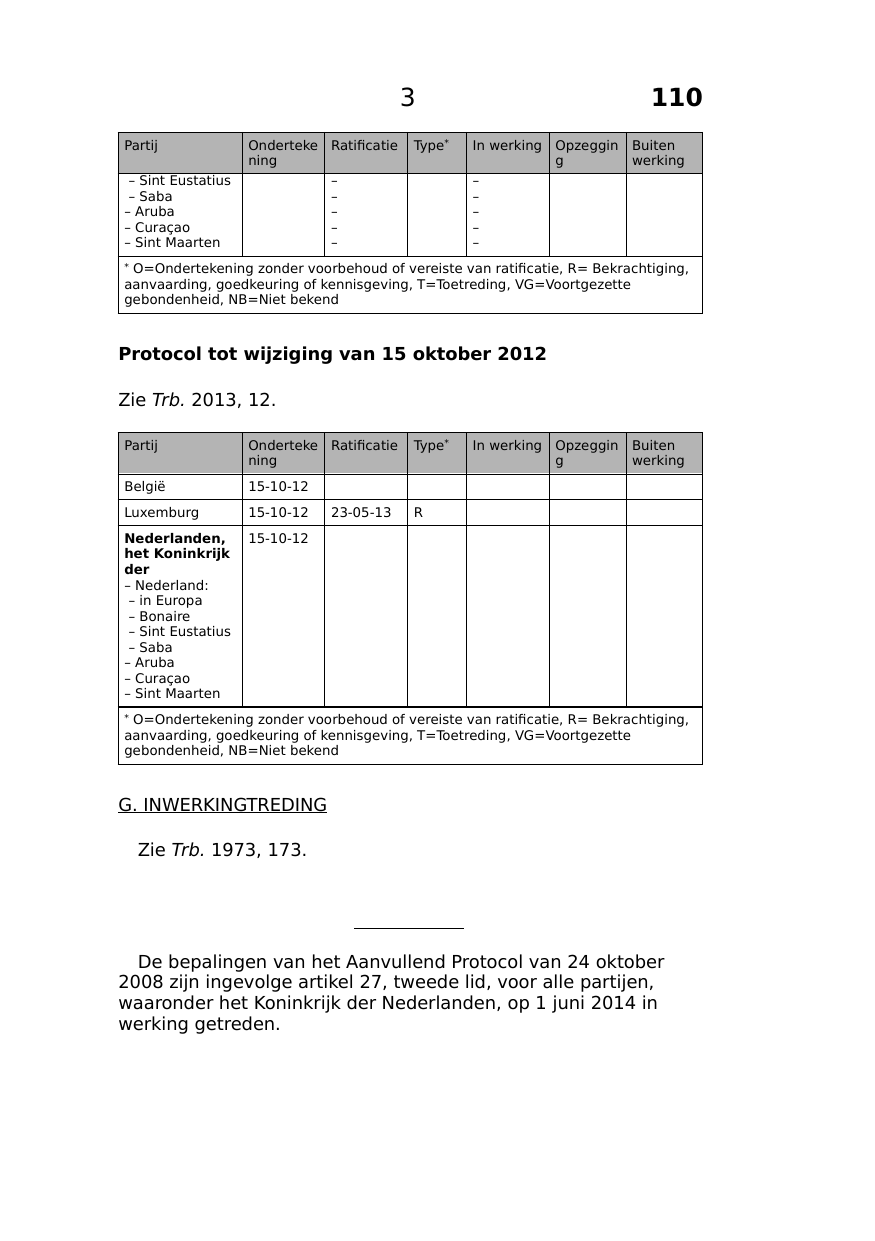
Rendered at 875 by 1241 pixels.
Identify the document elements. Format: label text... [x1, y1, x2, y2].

table_cell [627, 609, 702, 624]
table_header Ratificatie [325, 133, 407, 173]
table_cell België [119, 475, 242, 499]
table_cell [243, 624, 324, 640]
table_cell [243, 220, 324, 235]
table_cell [325, 686, 407, 706]
table_cell Nederlanden, het Koninkrijk der [119, 526, 242, 578]
table_cell – Curaçao [119, 671, 242, 686]
table_header Partij [119, 133, 242, 173]
table_cell [550, 174, 626, 189]
table_cell [408, 578, 466, 593]
table_cell – [467, 189, 549, 204]
table_cell – Bonaire [119, 609, 242, 624]
table_cell – Sint Eustatius [119, 174, 242, 189]
table_cell – Sint Maarten [119, 235, 242, 256]
text De bepalingen van het Aanvullend Protocol van 24 oktober 2008 zijn ingevolge artikel 27, tweede lid, voor alle partijen, waaronder het Koninkrijk der Nederlanden, op 1 juni 2014 in werking getreden. [118, 952, 703, 1034]
table_header Partij [119, 433, 242, 473]
table_cell [243, 640, 324, 655]
table_cell – Sint Maarten [119, 686, 242, 706]
table_cell [325, 655, 407, 671]
table_cell [627, 593, 702, 609]
table_cell [325, 475, 407, 499]
table_cell [467, 655, 549, 671]
table_cell [467, 500, 549, 525]
table_cell [467, 640, 549, 655]
table_cell [627, 500, 702, 525]
table_cell – Nederland: [119, 578, 242, 593]
table_cell [408, 593, 466, 609]
table_cell [550, 235, 626, 256]
table_cell [408, 235, 466, 256]
table_cell [627, 686, 702, 706]
table_cell [408, 204, 466, 220]
table_cell [467, 624, 549, 640]
table_cell [243, 593, 324, 609]
table_cell – in Europa [119, 593, 242, 609]
table_cell [408, 189, 466, 204]
table_cell [627, 578, 702, 593]
table_cell [550, 640, 626, 655]
table_cell [550, 500, 626, 525]
table_cell [325, 578, 407, 593]
table_cell – Aruba [119, 655, 242, 671]
table_cell [325, 609, 407, 624]
table_cell [325, 640, 407, 655]
table_cell [627, 220, 702, 235]
table_cell 15-10-12 [243, 526, 324, 578]
table_cell – [325, 189, 407, 204]
table_header Buiten werking [627, 133, 702, 173]
table_cell – [325, 235, 407, 256]
table_cell [408, 526, 466, 578]
table_header Ondertekening [243, 433, 324, 473]
table_cell – [467, 174, 549, 189]
table_header Type* [408, 433, 466, 473]
table_cell [408, 174, 466, 189]
subtitle Protocol tot wijziging van 15 oktober 2012 [118, 344, 703, 364]
table_cell – Saba [119, 189, 242, 204]
table_cell [408, 220, 466, 235]
table_header Buiten werking [627, 433, 702, 473]
table_cell * O=Ondertekening zonder voorbehoud of vereiste van ratificatie, R= Bekrachtiging, aanvaarding, goedkeuring of kennisgeving, T=Toetreding, VG=Voortgezette gebondenheid, NB=Niet bekend [119, 257, 702, 313]
table_cell Luxemburg [119, 500, 242, 525]
text Zie Trb. 2013, 12. [118, 389, 703, 410]
table_cell 15-10-12 [243, 500, 324, 525]
table_cell – [325, 174, 407, 189]
table_cell [627, 655, 702, 671]
table_cell [243, 235, 324, 256]
table_cell [408, 640, 466, 655]
table_cell – Saba [119, 640, 242, 655]
table_cell [627, 624, 702, 640]
table_cell [627, 671, 702, 686]
table_cell [550, 204, 626, 220]
table_cell [550, 609, 626, 624]
table_cell [550, 593, 626, 609]
table_cell [243, 578, 324, 593]
table_cell [467, 671, 549, 686]
table_cell [627, 204, 702, 220]
table_cell [243, 671, 324, 686]
table_cell [243, 686, 324, 706]
table_cell [467, 686, 549, 706]
table_cell [467, 609, 549, 624]
table_cell [243, 609, 324, 624]
table_cell [550, 686, 626, 706]
table_cell 15-10-12 [243, 475, 324, 499]
table_cell [627, 235, 702, 256]
table_cell – Sint Eustatius [119, 624, 242, 640]
table_cell [325, 671, 407, 686]
table_cell [243, 174, 324, 189]
table_header Ondertekening [243, 133, 324, 173]
table_cell [467, 475, 549, 499]
table_cell – [325, 220, 407, 235]
table_cell [325, 526, 407, 578]
table_cell [325, 624, 407, 640]
table_header Ratificatie [325, 433, 407, 473]
table_cell [408, 624, 466, 640]
table_cell [408, 671, 466, 686]
table_cell [627, 475, 702, 499]
table_cell [243, 204, 324, 220]
table_cell [550, 220, 626, 235]
table_cell – [467, 220, 549, 235]
table_cell – [325, 204, 407, 220]
table_header In werking [467, 433, 549, 473]
table_cell [467, 526, 549, 578]
table_header Opzegging [550, 133, 626, 173]
table_cell [550, 655, 626, 671]
table_cell – [467, 235, 549, 256]
table_cell [550, 624, 626, 640]
table_cell [243, 655, 324, 671]
table_cell [467, 578, 549, 593]
table_cell [627, 526, 702, 578]
table_cell [550, 475, 626, 499]
table_cell [550, 189, 626, 204]
table_cell [467, 593, 549, 609]
table_cell [408, 609, 466, 624]
table_cell [627, 174, 702, 189]
table_cell * O=Ondertekening zonder voorbehoud of vereiste van ratificatie, R= Bekrachtiging, aanvaarding, goedkeuring of kennisgeving, T=Toetreding, VG=Voortgezette gebondenheid, NB=Niet bekend [119, 708, 702, 763]
table_cell [627, 189, 702, 204]
table_cell [627, 640, 702, 655]
table_cell – Aruba [119, 204, 242, 220]
table_header Opzegging [550, 433, 626, 473]
table_cell – [467, 204, 549, 220]
table_cell [325, 593, 407, 609]
table_cell [550, 526, 626, 578]
table_cell [243, 189, 324, 204]
table_header In werking [467, 133, 549, 173]
subtitle G. INWERKINGTREDING [118, 794, 703, 815]
table_cell [408, 655, 466, 671]
table_cell [408, 475, 466, 499]
table_cell [550, 578, 626, 593]
table_cell [550, 671, 626, 686]
table_cell [408, 686, 466, 706]
text Zie Trb. 1973, 173. [118, 840, 703, 861]
table_header Type* [408, 133, 466, 173]
table_cell R [408, 500, 466, 525]
table_cell 23-05-13 [325, 500, 407, 525]
table_cell – Curaçao [119, 220, 242, 235]
